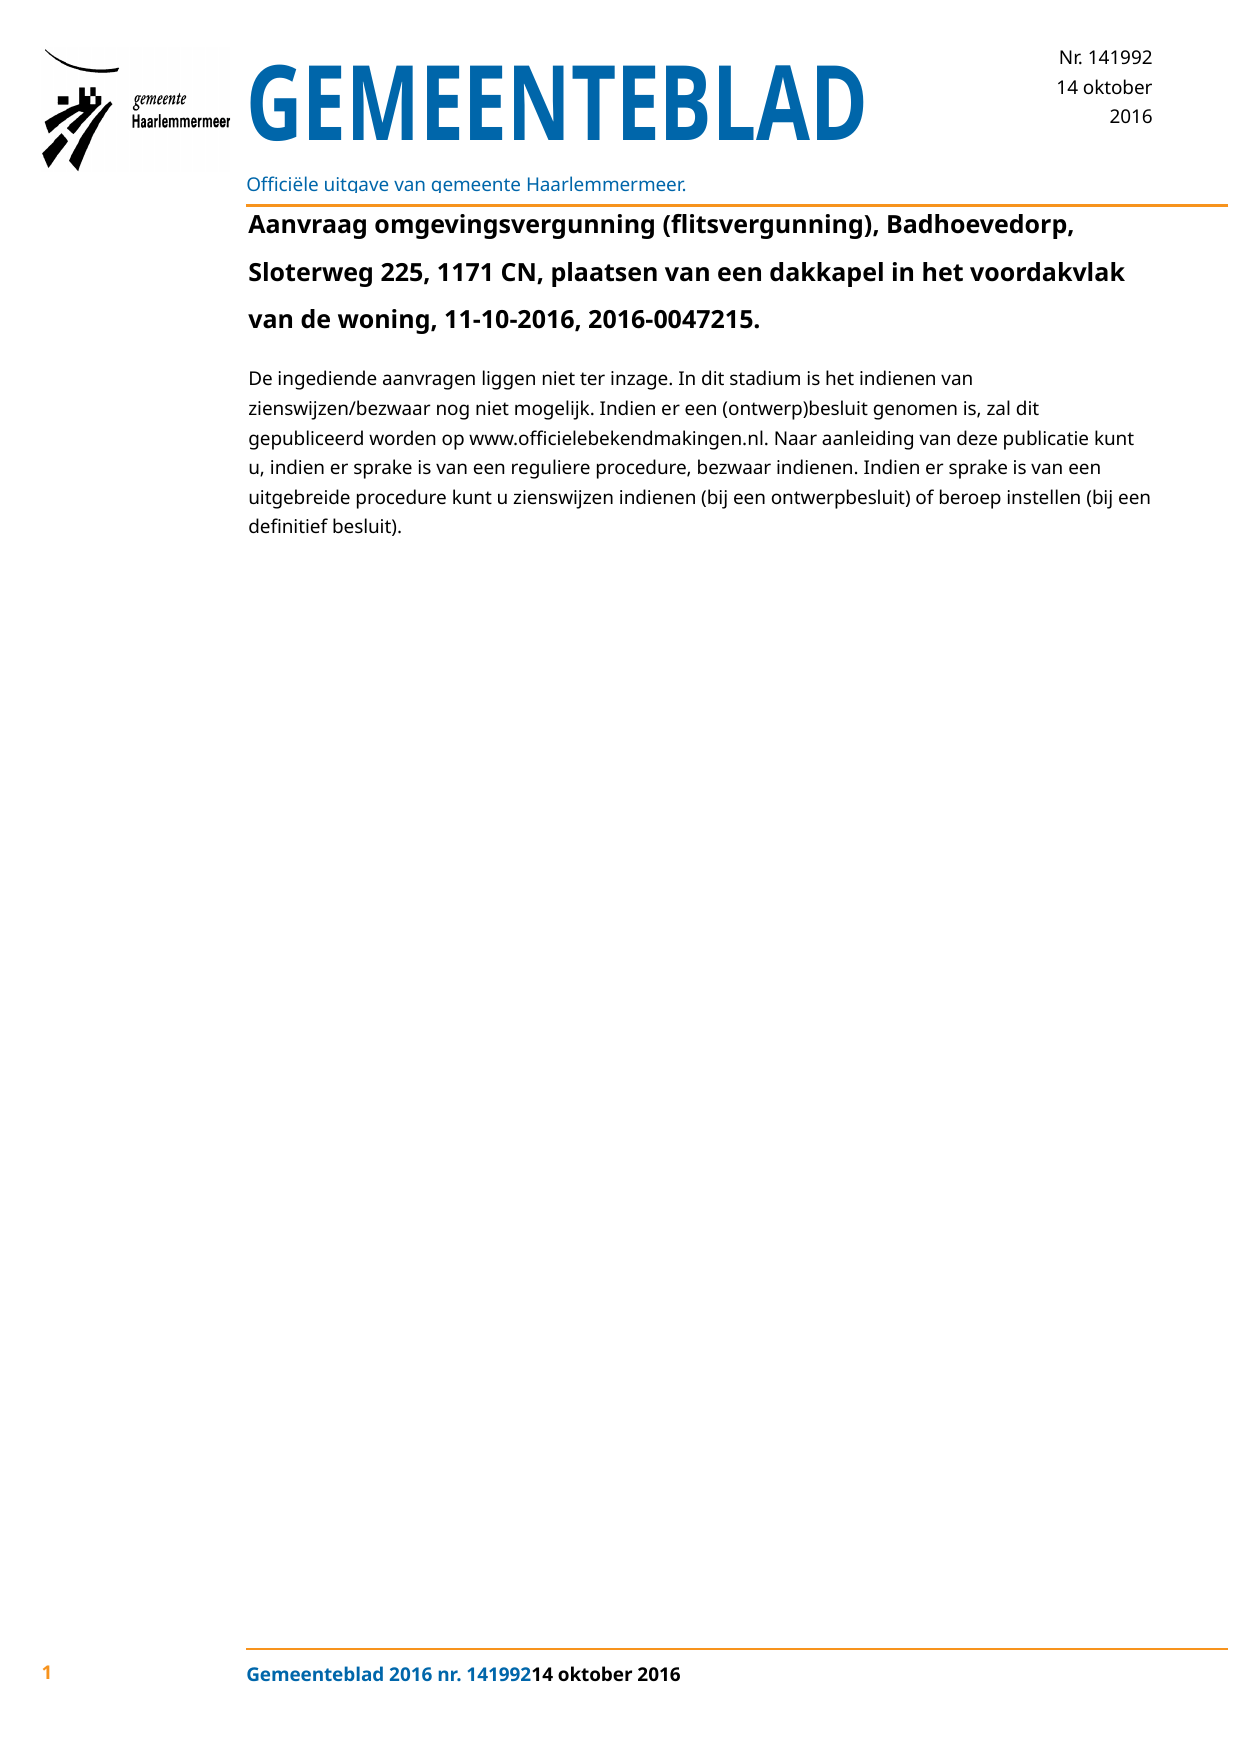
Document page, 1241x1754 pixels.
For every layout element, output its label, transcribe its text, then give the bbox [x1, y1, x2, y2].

text Aanvraag omgevingsvergunning (flitsvergunning), Badhoevedorp, Sloterweg 225, 1171 CN, plaatsen van een dakkapel in het voordakvlak van de woning, 11-10-2016, 2016-0047215. [248, 207, 1152, 336]
text De ingediende aanvragen liggen niet ter inzage. In dit stadium is het indienen van zienswijzen/bezwaar nog niet mogelijk. Indien er een (ontwerp)besluit genomen is, zal dit gepubliceerd worden op www.officielebekendmakingen.nl. Naar aanleiding van deze publicatie kunt u, indien er sprake is van een reguliere procedure, bezwaar indienen. Indien er sprake is van een uitgebreide procedure kunt u zienswijzen indienen (bij een ontwerpbesluit) of beroep instellen (bij een definitief besluit). [248, 366, 1152, 539]
picture [41, 47, 231, 172]
